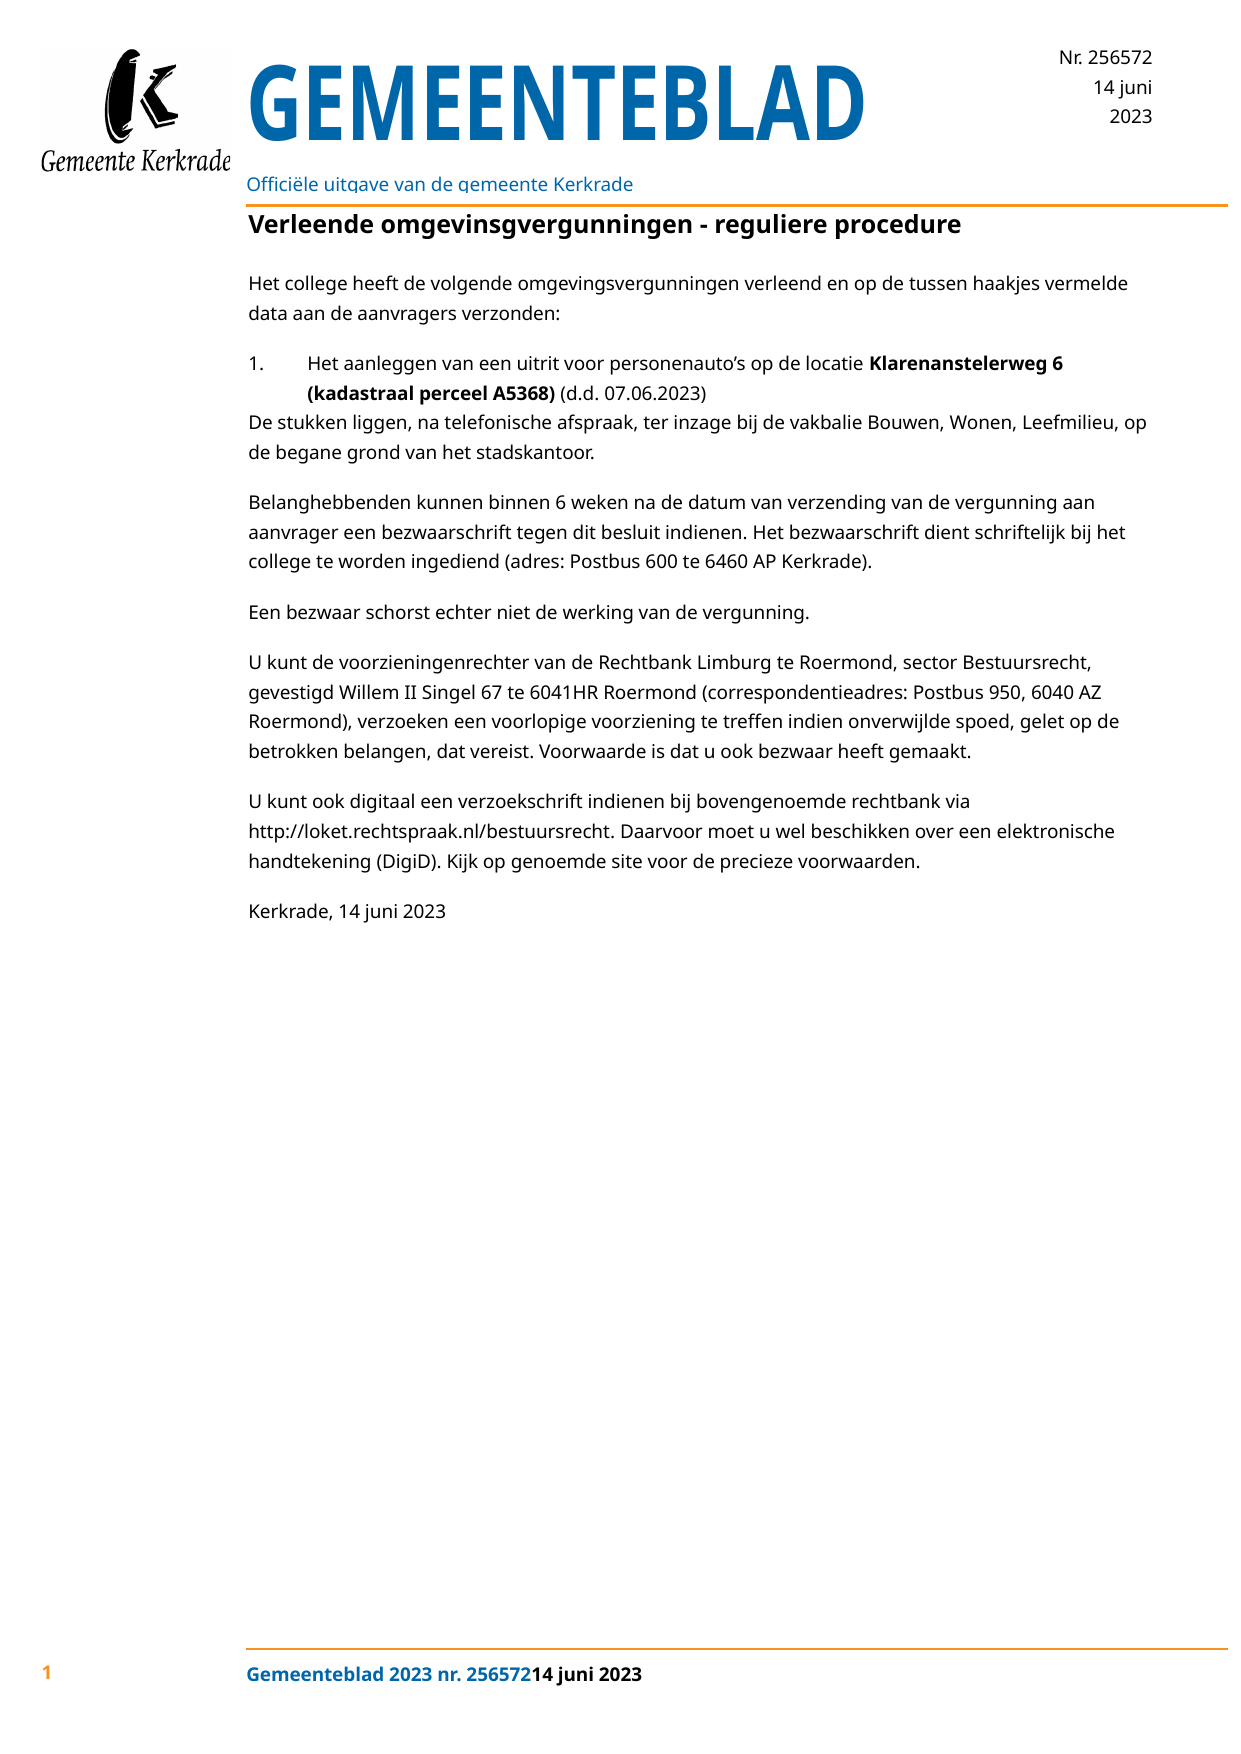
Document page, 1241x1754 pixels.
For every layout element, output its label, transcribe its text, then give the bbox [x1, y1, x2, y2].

text Verleende omgevinsgvergunningen - reguliere procedure [248, 207, 1152, 241]
text Belanghebbenden kunnen binnen 6 weken na de datum van verzending van de vergunning aan aanvrager een bezwaarschrift tegen dit besluit indienen. Het bezwaarschrift dient schriftelijk bij het college te worden ingediend (adres: Postbus 600 te 6460 AP Kerkrade). [248, 489, 1152, 574]
picture [41, 47, 231, 172]
text Kerkrade, 14 juni 2023 [248, 898, 1152, 924]
text U kunt ook digitaal een verzoekschrift indienen bij bovengenoemde rechtbank via http://loket.rechtspraak.nl/bestuursrecht. Daarvoor moet u wel beschikken over een elektronische handtekening (DigiD). Kijk op genoemde site voor de precieze voorwaarden. [248, 789, 1152, 873]
text Een bezwaar schorst echter niet de werking van de vergunning. [248, 599, 1152, 625]
list Het aanleggen van een uitrit voor personenauto’s op de locatie Klarenanstelerweg 6 (kadastraal perceel A5368) (d.d. 07.06.2023) [248, 350, 1152, 406]
text Het college heeft de volgende omgevingsvergunningen verleend en op de tussen haakjes vermelde data aan de aanvragers verzonden: [248, 270, 1152, 326]
text De stukken liggen, na telefonische afspraak, ter inzage bij de vakbalie Bouwen, Wonen, Leefmilieu, op de begane grond van het stadskantoor. [248, 409, 1152, 465]
text U kunt de voorzieningenrechter van de Rechtbank Limburg te Roermond, sector Bestuursrecht, gevestigd Willem II Singel 67 te 6041HR Roermond (correspondentieadres: Postbus 950, 6040 AZ Roermond), verzoeken een voorlopige voorziening te treffen indien onverwijlde spoed, gelet op de betrokken belangen, dat vereist. Voorwaarde is dat u ook bezwaar heeft gemaakt. [248, 649, 1152, 764]
